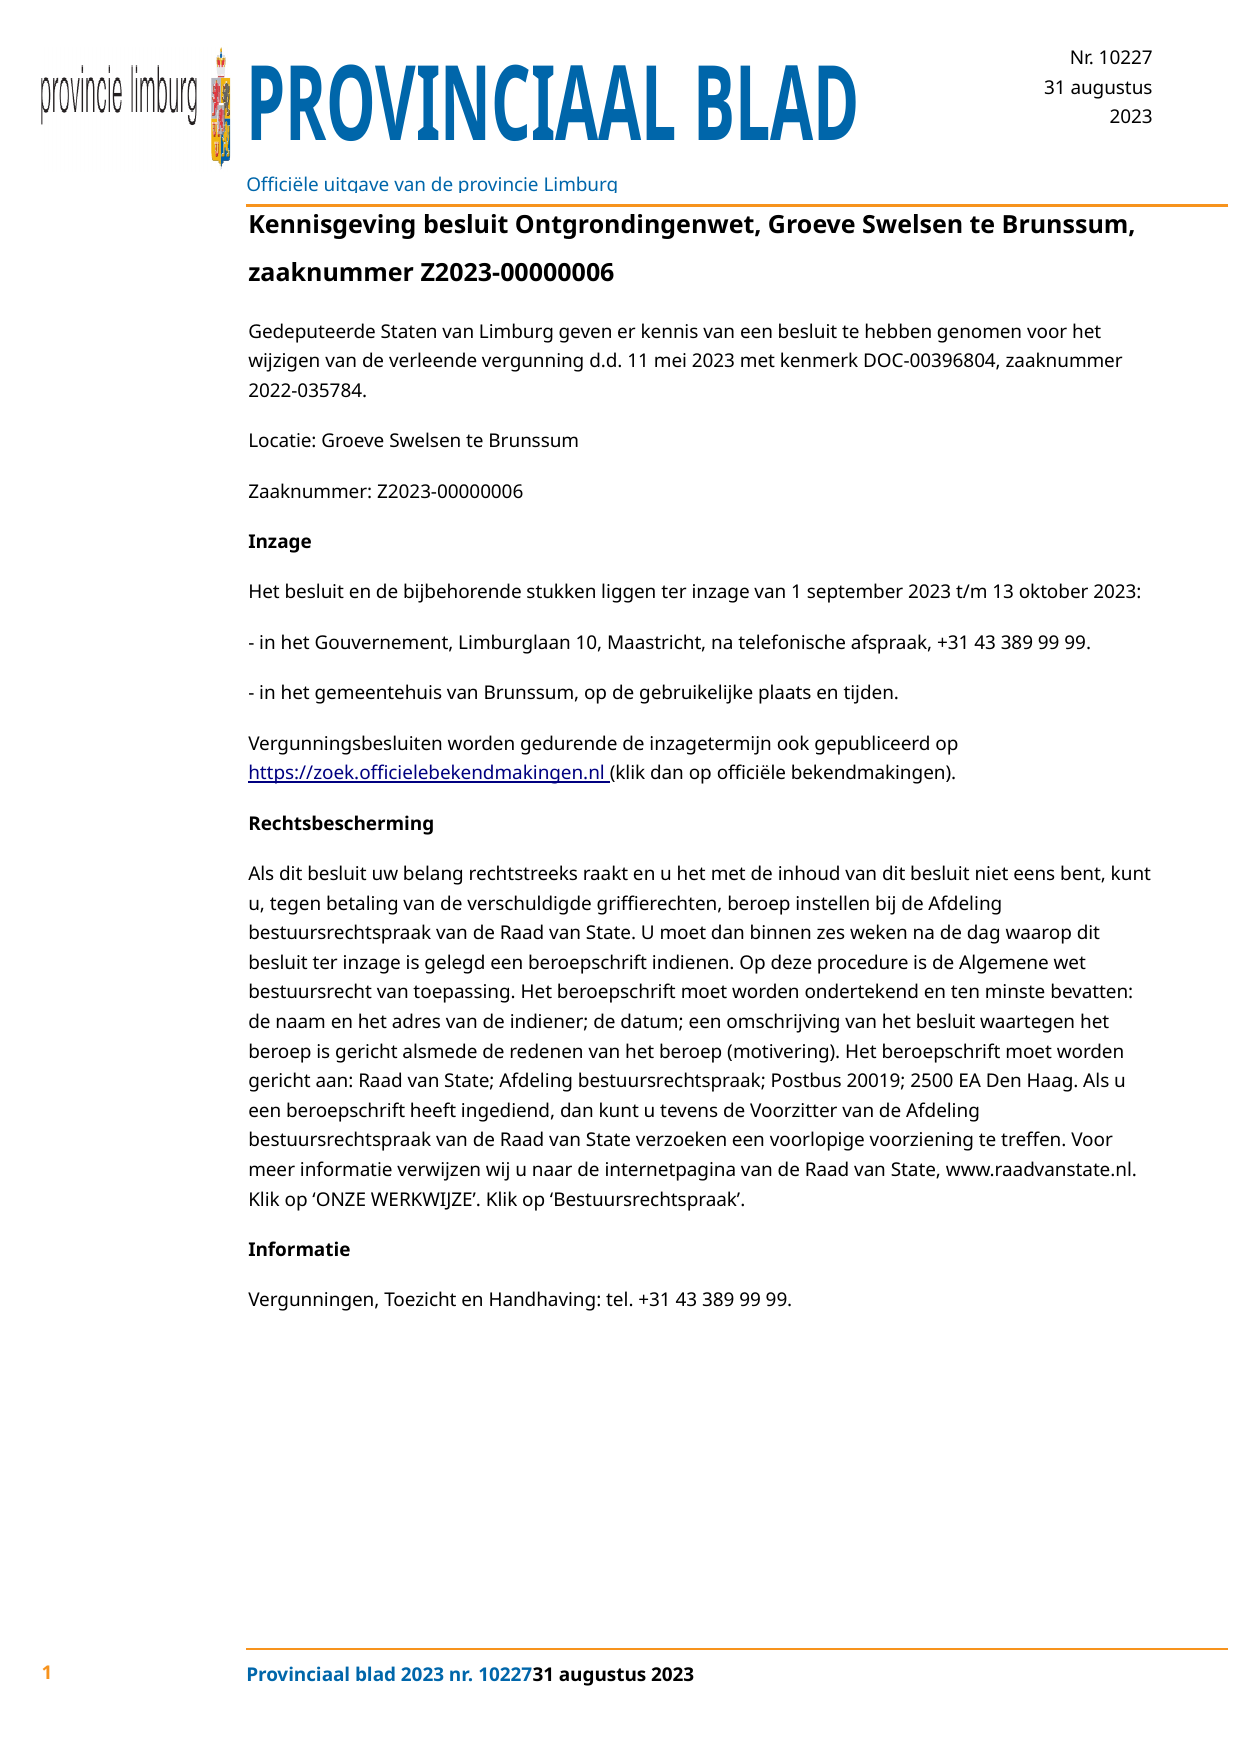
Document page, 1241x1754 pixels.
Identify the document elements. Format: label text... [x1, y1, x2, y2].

text Informatie [248, 1236, 1152, 1262]
text Vergunningsbesluiten worden gedurende de inzagetermijn ook gepubliceerd op https://zoek.officielebekendmakingen.nl (klik dan op officiële bekendmakingen). [248, 730, 1152, 785]
text - in het gemeentehuis van Brunssum, op de gebruikelijke plaats en tijden. [248, 679, 1152, 705]
text Als dit besluit uw belang rechtstreeks raakt en u het met de inhoud van dit besluit niet eens bent, kunt u, tegen betaling van de verschuldigde griffierechten, beroep instellen bij de Afdeling bestuursrechtspraak van de Raad van State. U moet dan binnen zes weken na de dag waarop dit besluit ter inzage is gelegd een beroepschrift indienen. Op deze procedure is de Algemene wet bestuursrecht van toepassing. Het beroepschrift moet worden ondertekend en ten minste bevatten: de naam en het adres van de indiener; de datum; een omschrijving van het besluit waartegen het beroep is gericht alsmede de redenen van het beroep (motivering). Het beroepschrift moet worden gericht aan: Raad van State; Afdeling bestuursrechtspraak; Postbus 20019; 2500 EA Den Haag. Als u een beroepschrift heeft ingediend, dan kunt u tevens de Voorzitter van de Afdeling bestuursrechtspraak van de Raad van State verzoeken een voorlopige voorziening te treffen. Voor meer informatie verwijzen wij u naar de internetpagina van de Raad van State, www.raadvanstate.nl. Klik op ‘ONZE WERKWIJZE’. Klik op ‘Bestuursrechtspraak’. [248, 860, 1152, 1212]
text Inzage [248, 528, 1152, 554]
text Kennisgeving besluit Ontgrondingenwet, Groeve Swelsen te Brunssum, zaaknummer Z2023-00000006 [248, 207, 1152, 288]
picture [41, 47, 231, 172]
text Locatie: Groeve Swelsen te Brunssum [248, 427, 1152, 453]
text Gedeputeerde Staten van Limburg geven er kennis van een besluit te hebben genomen voor het wijzigen van de verleende vergunning d.d. 11 mei 2023 met kenmerk DOC-00396804, zaaknummer 2022-035784. [248, 318, 1152, 403]
text Het besluit en de bijbehorende stukken liggen ter inzage van 1 september 2023 t/m 13 oktober 2023: [248, 579, 1152, 604]
text Vergunningen, Toezicht en Handhaving: tel. +31 43 389 99 99. [248, 1287, 1152, 1312]
text - in het Gouvernement, Limburglaan 10, Maastricht, na telefonische afspraak, +31 43 389 99 99. [248, 629, 1152, 655]
text Rechtsbescherming [248, 810, 1152, 836]
text Zaaknummer: Z2023-00000006 [248, 478, 1152, 504]
